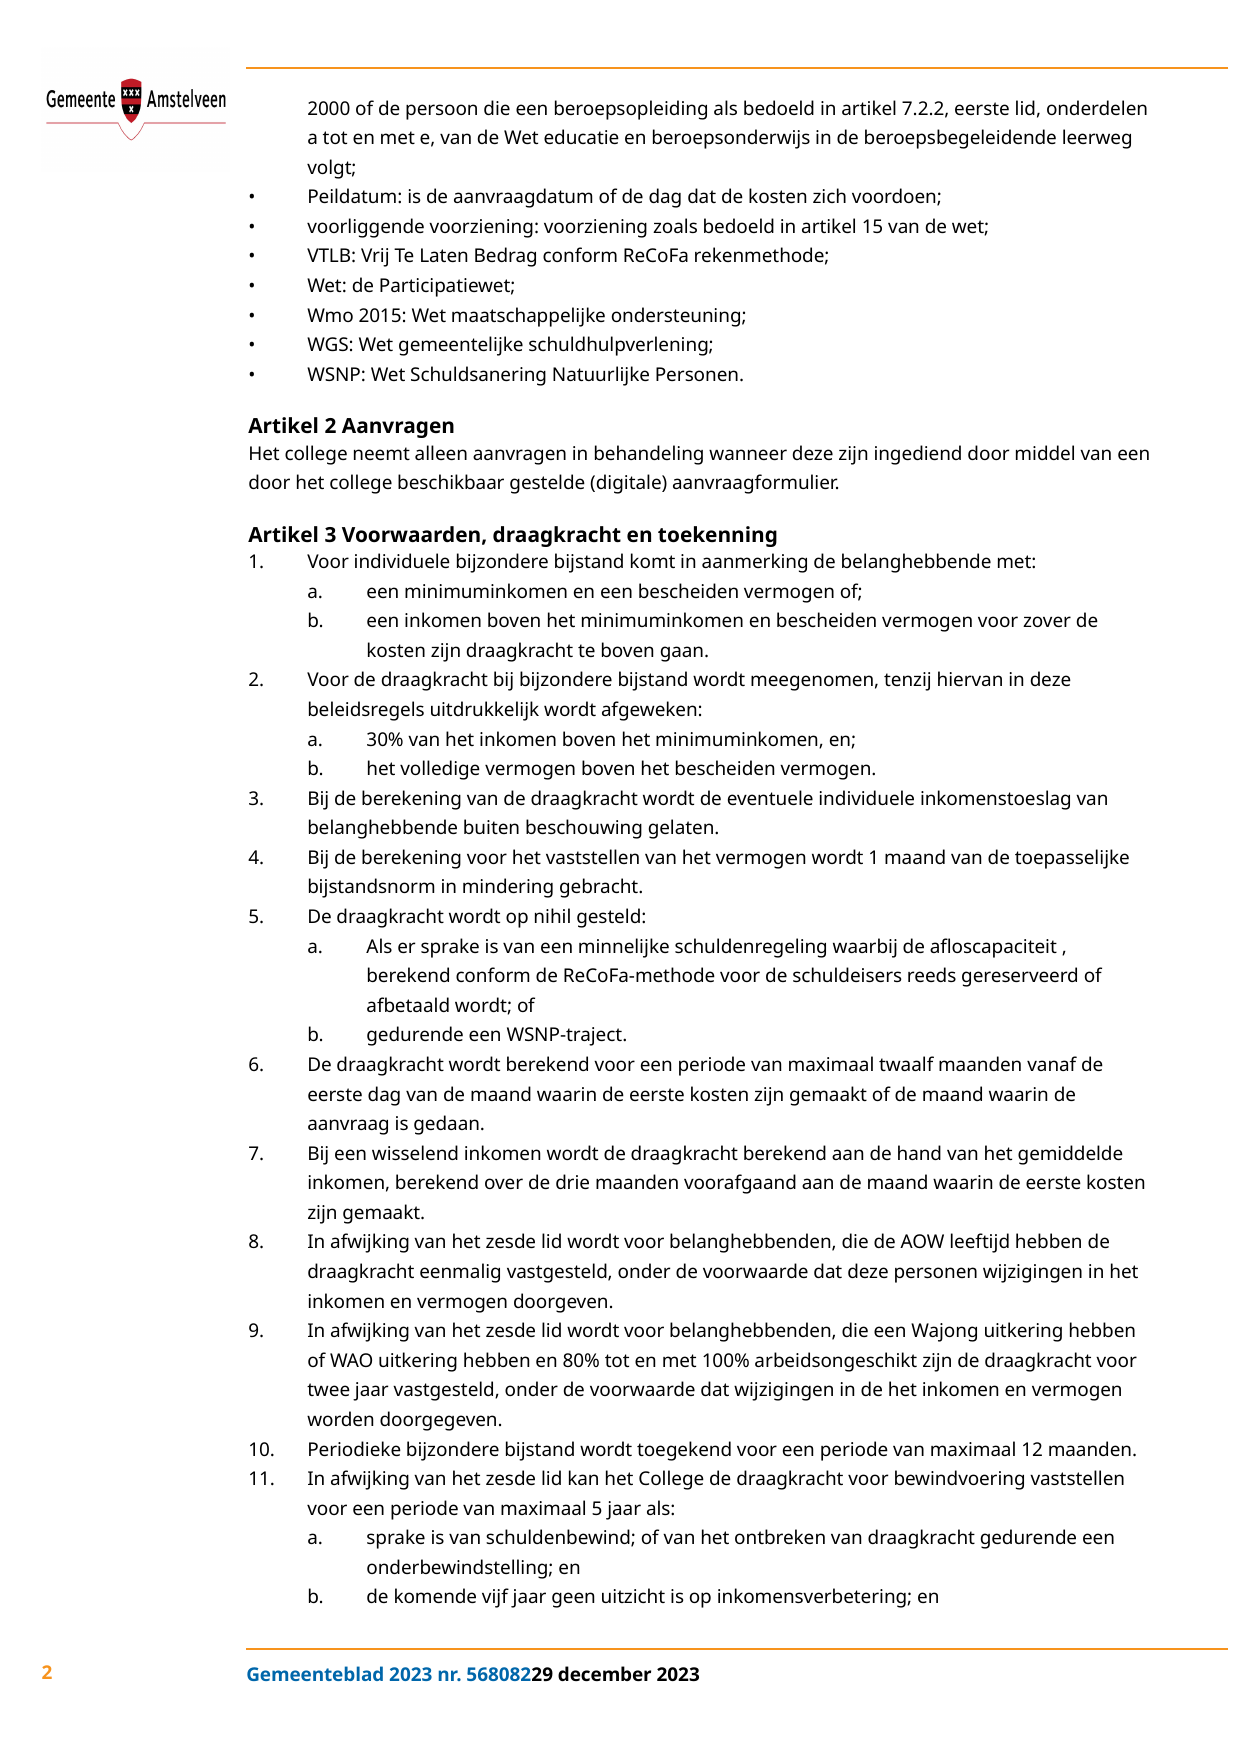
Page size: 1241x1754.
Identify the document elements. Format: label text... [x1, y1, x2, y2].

list WGS: Wet gemeentelijke schuldhulpverlening; [248, 331, 1152, 357]
list In afwijking van het zesde lid kan het College de draagkracht voor bewindvoering vaststellen voor een periode van maximaal 5 jaar als: [248, 1465, 1152, 1521]
list 30% van het inkomen boven het minimuminkomen, en; [307, 726, 1152, 752]
list De draagkracht wordt op nihil gesteld: [248, 903, 1152, 929]
list In afwijking van het zesde lid wordt voor belanghebbenden, die de AOW leeftijd hebben de draagkracht eenmalig vastgesteld, onder de voorwaarde dat deze personen wijzigingen in het inkomen en vermogen doorgeven. [248, 1229, 1152, 1314]
list Als er sprake is van een minnelijke schuldenregeling waarbij de afloscapaciteit , berekend conform de ReCoFa-methode voor de schuldeisers reeds gereserveerd of afbetaald wordt; of [307, 933, 1152, 1018]
list sprake is van schuldenbewind; of van het ontbreken van draagkracht gedurende een onderbewindstelling; en [307, 1524, 1152, 1580]
list voorliggende voorziening: voorziening zoals bedoeld in artikel 15 van de wet; [248, 213, 1152, 239]
list een minimuminkomen en een bescheiden vermogen of; [307, 578, 1152, 604]
text Artikel 2 Aanvragen [248, 411, 1152, 440]
list De draagkracht wordt berekend voor een periode van maximaal twaalf maanden vanaf de eerste dag van de maand waarin de eerste kosten zijn gemaakt of de maand waarin de aanvraag is gedaan. [248, 1051, 1152, 1136]
list Peildatum: is de aanvraagdatum of de dag dat de kosten zich voordoen; [248, 183, 1152, 209]
list Wet: de Participatiewet; [248, 272, 1152, 298]
list de komende vijf jaar geen uitzicht is op inkomensverbetering; en [307, 1584, 1152, 1609]
list WSNP: Wet Schuldsanering Natuurlijke Personen. [248, 361, 1152, 387]
list Voor de draagkracht bij bijzondere bijstand wordt meegenomen, tenzij hiervan in deze beleidsregels uitdrukkelijk wordt afgeweken: [248, 667, 1152, 722]
list Voor individuele bijzondere bijstand komt in aanmerking de belanghebbende met: [248, 548, 1152, 574]
list VTLB: Vrij Te Laten Bedrag conform ReCoFa rekenmethode; [248, 243, 1152, 268]
text Het college neemt alleen aanvragen in behandeling wanneer deze zijn ingediend door middel van een door het college beschikbaar gestelde (digitale) aanvraagformulier. [248, 440, 1152, 495]
text Artikel 3 Voorwaarden, draagkracht en toekenning [248, 520, 1152, 548]
picture [41, 47, 231, 172]
list Bij de berekening voor het vaststellen van het vermogen wordt 1 maand van de toepasselijke bijstandsnorm in mindering gebracht. [248, 844, 1152, 899]
list Periodieke bijzondere bijstand wordt toegekend voor een periode van maximaal 12 maanden. [248, 1436, 1152, 1462]
list 2000 of de persoon die een beroepsopleiding als bedoeld in artikel 7.2.2, eerste lid, onderdelen a tot en met e, van de Wet educatie en beroepsonderwijs in de beroepsbegeleidende leerweg volgt; [248, 95, 1152, 180]
list Wmo 2015: Wet maatschappelijke ondersteuning; [248, 302, 1152, 328]
list In afwijking van het zesde lid wordt voor belanghebbenden, die een Wajong uitkering hebben of WAO uitkering hebben en 80% tot en met 100% arbeidsongeschikt zijn de draagkracht voor twee jaar vastgesteld, onder de voorwaarde dat wijzigingen in de het inkomen en vermogen worden doorgegeven. [248, 1317, 1152, 1432]
list het volledige vermogen boven het bescheiden vermogen. [307, 755, 1152, 781]
list Bij de berekening van de draagkracht wordt de eventuele individuele inkomenstoeslag van belanghebbende buiten beschouwing gelaten. [248, 785, 1152, 840]
list Bij een wisselend inkomen wordt de draagkracht berekend aan de hand van het gemiddelde inkomen, berekend over de drie maanden voorafgaand aan de maand waarin de eerste kosten zijn gemaakt. [248, 1140, 1152, 1225]
list een inkomen boven het minimuminkomen en bescheiden vermogen voor zover de kosten zijn draagkracht te boven gaan. [307, 607, 1152, 663]
list gedurende een WSNP-traject. [307, 1022, 1152, 1047]
